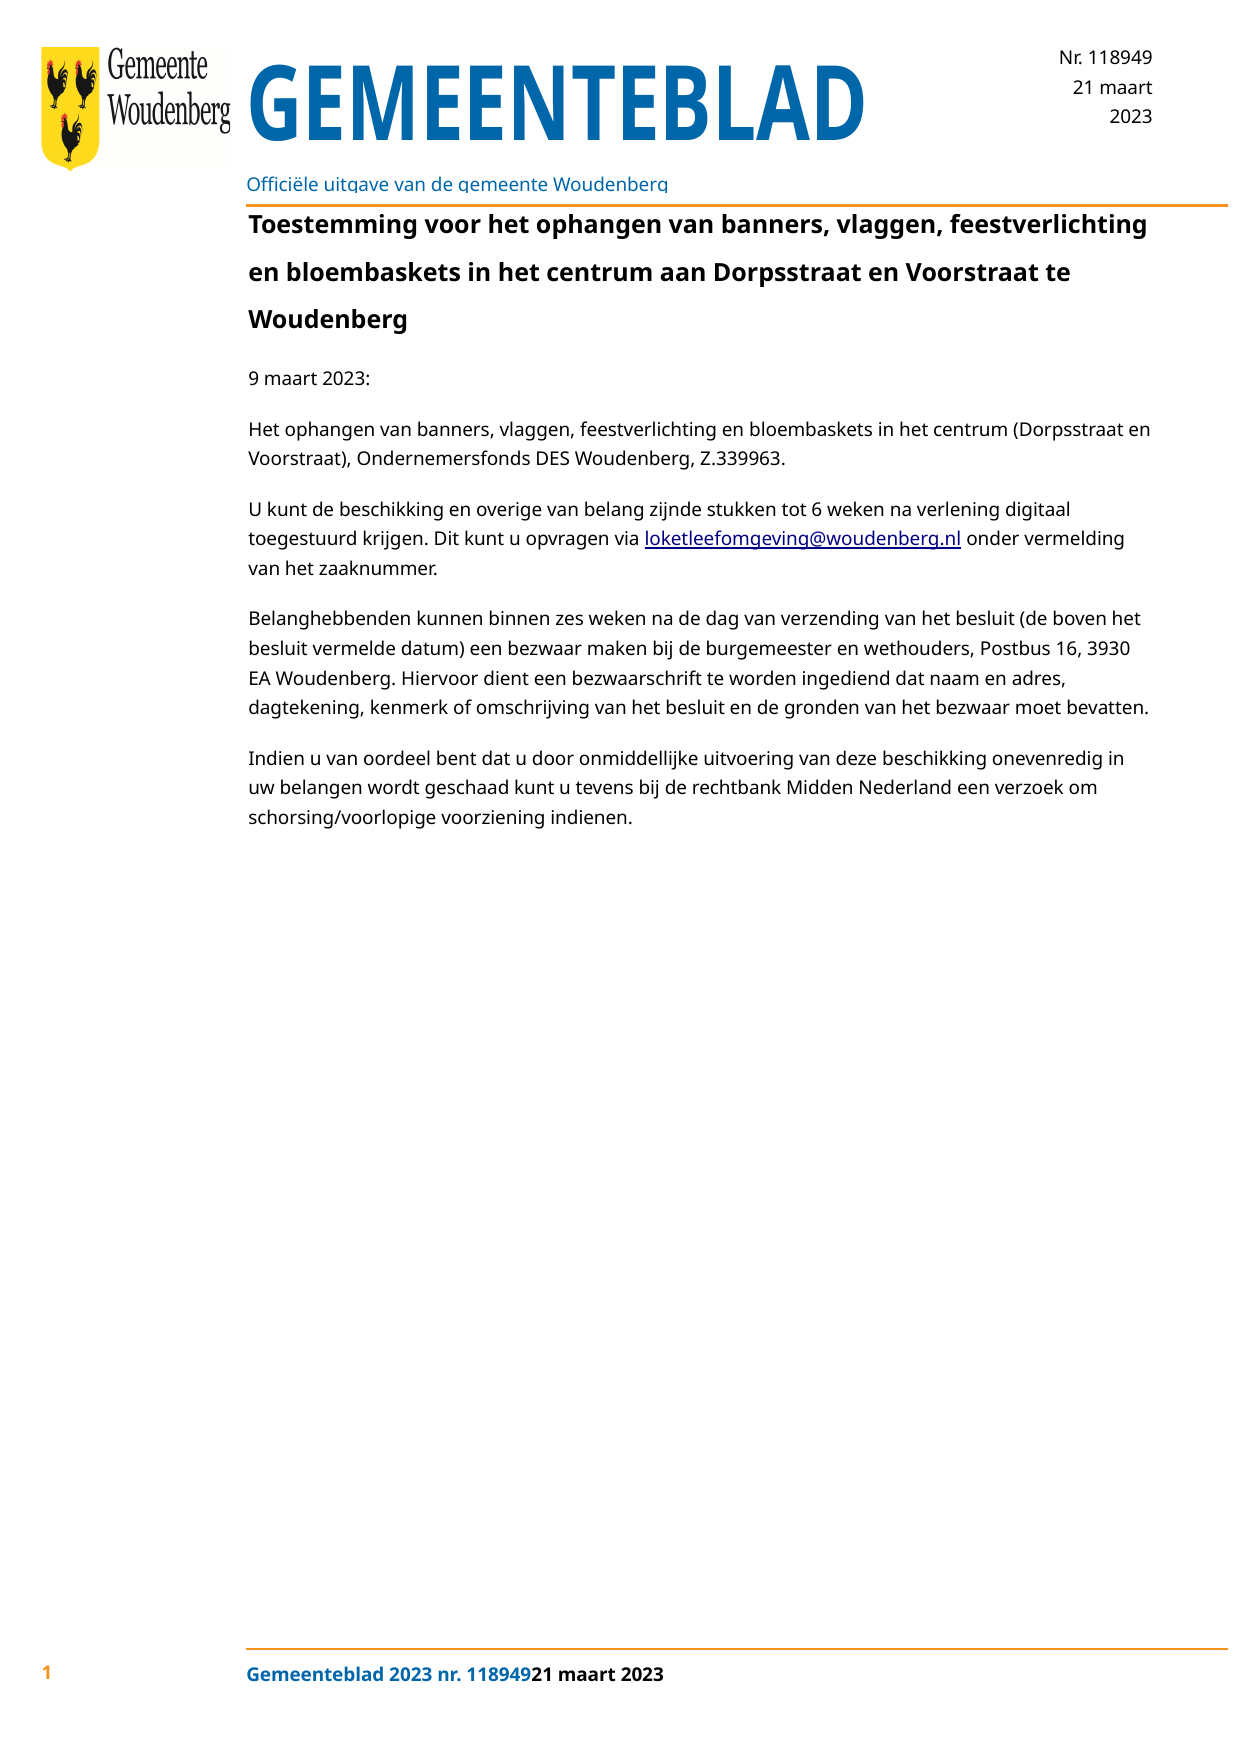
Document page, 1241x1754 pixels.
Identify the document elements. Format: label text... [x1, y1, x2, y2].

text Het ophangen van banners, vlaggen, feestverlichting en bloembaskets in het centrum (Dorpsstraat en Voorstraat), Ondernemersfonds DES Woudenberg, Z.339963. [248, 416, 1152, 471]
text Toestemming voor het ophangen van banners, vlaggen, feestverlichting en bloembaskets in het centrum aan Dorpsstraat en Voorstraat te Woudenberg [248, 207, 1152, 336]
text U kunt de beschikking en overige van belang zijnde stukken tot 6 weken na verlening digitaal toegestuurd krijgen. Dit kunt u opvragen via loketleefomgeving@woudenberg.nl onder vermelding van het zaaknummer. [248, 496, 1152, 581]
picture [41, 47, 231, 172]
text 9 maart 2023: [248, 366, 1152, 391]
text Belanghebbenden kunnen binnen zes weken na de dag van verzending van het besluit (de boven het besluit vermelde datum) een bezwaar maken bij de burgemeester en wethouders, Postbus 16, 3930 EA Woudenberg. Hiervoor dient een bezwaarschrift te worden ingediend dat naam en adres, dagtekening, kenmerk of omschrijving van het besluit en de gronden van het bezwaar moet bevatten. [248, 606, 1152, 720]
text Indien u van oordeel bent dat u door onmiddellijke uitvoering van deze beschikking onevenredig in uw belangen wordt geschaad kunt u tevens bij de rechtbank Midden Nederland een verzoek om schorsing/voorlopige voorziening indienen. [248, 745, 1152, 829]
